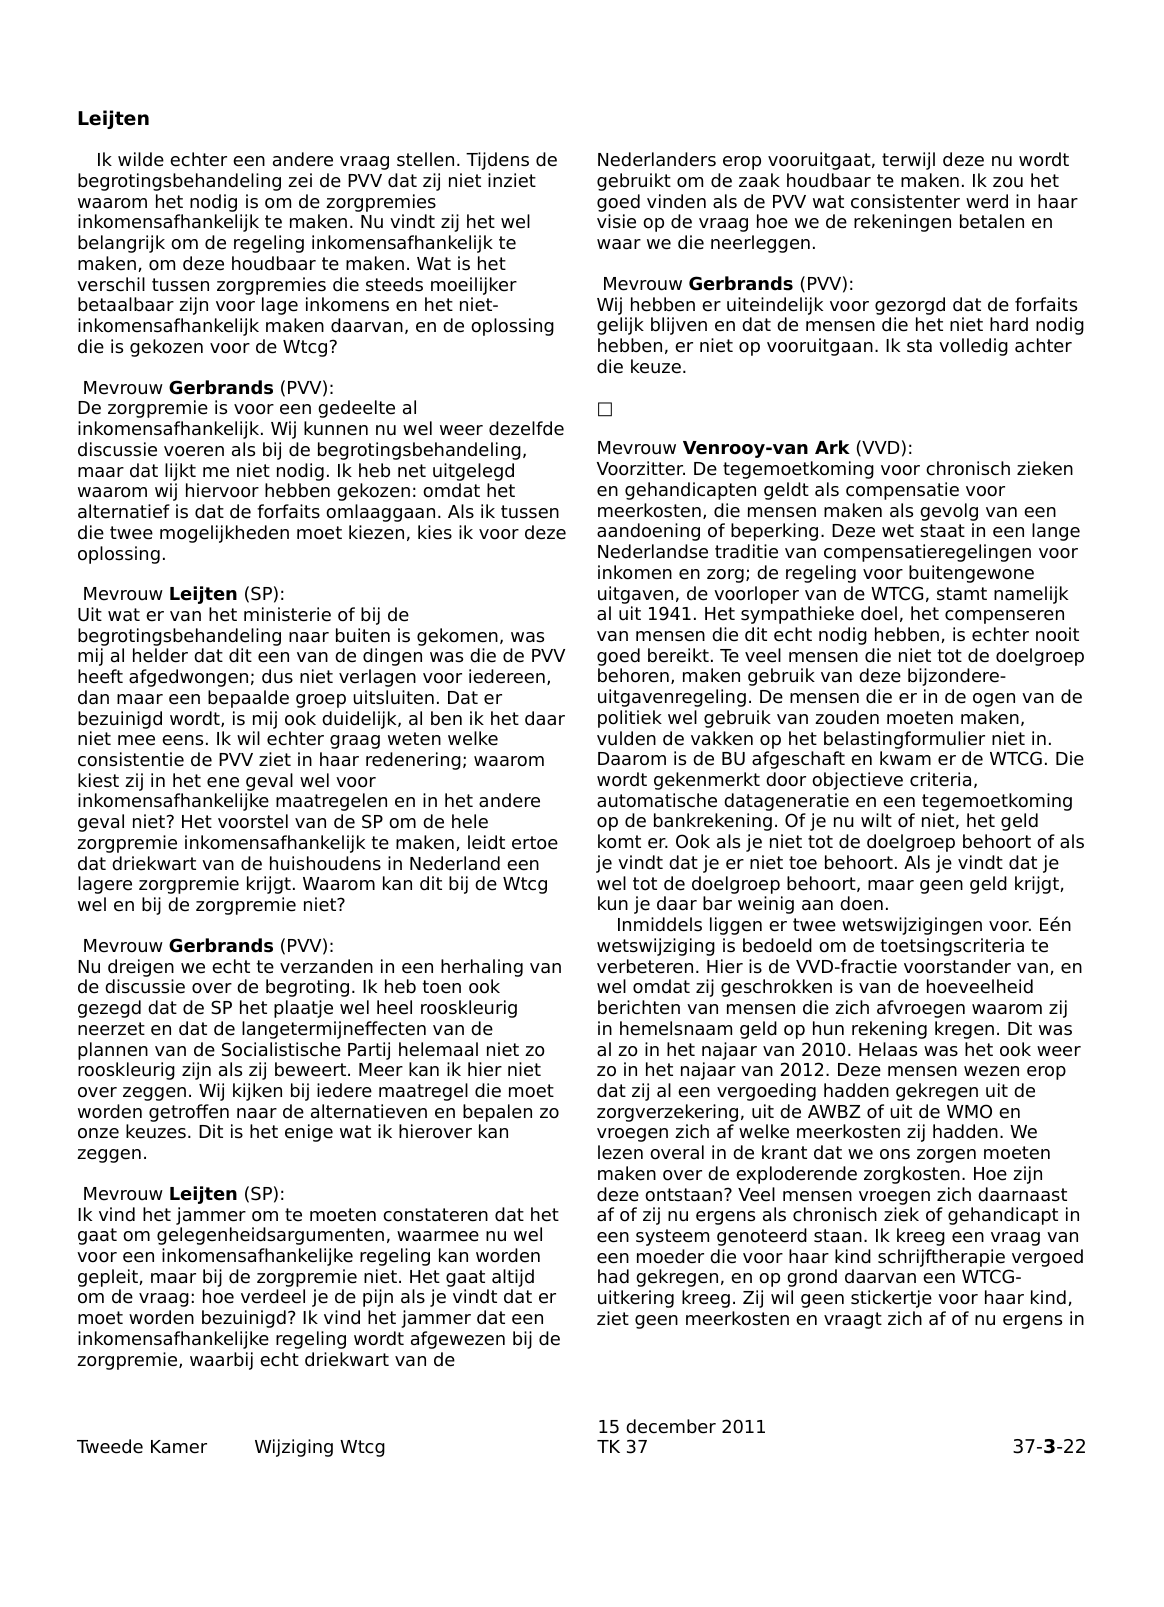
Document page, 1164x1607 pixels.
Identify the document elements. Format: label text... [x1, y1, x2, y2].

text Nu dreigen we echt te verzanden in een herhaling van de discussie over de begroting. Ik heb toen ook gezegd dat de SP het plaatje wel heel rooskleurig neerzet en dat de langetermijneffecten van de plannen van de Socialistische Partij helemaal niet zo rooskleurig zijn als zij beweert. Meer kan ik hier niet over zeggen. Wij kijken bij iedere maatregel die moet worden getroffen naar de alternatieven en bepalen zo onze keuzes. Dit is het enige wat ik hierover kan zeggen. [77, 956, 567, 1164]
text Voorzitter. De tegemoetkoming voor chronisch zieken en gehandicapten geldt als compensatie voor meerkosten, die mensen maken als gevolg van een aandoening of beperking. Deze wet staat in een lange Nederlandse traditie van compensatieregelingen voor inkomen en zorg; de regeling voor buitengewone uitgaven, de voorloper van de WTCG, stamt namelijk al uit 1941. Het sympathieke doel, het compenseren van mensen die dit echt nodig hebben, is echter nooit goed bereikt. Te veel mensen die niet tot de doelgroep behoren, maken gebruik van deze bijzondere-uitgavenregeling. De mensen die er in de ogen van de politiek wel gebruik van zouden moeten maken, vulden de vakken op het belastingformulier niet in. Daarom is de BU afgeschaft en kwam er de WTCG. Die wordt gekenmerkt door objectieve criteria, automatische datageneratie en een tegemoetkoming op de bankrekening. Of je nu wilt of niet, het geld komt er. Ook als je niet tot de doelgroep behoort of als je vindt dat je er niet toe behoort. Als je vindt dat je wel tot de doelgroep behoort, maar geen geld krijgt, kun je daar bar weinig aan doen. [596, 459, 1087, 915]
text Uit wat er van het ministerie of bij de begrotingsbehandeling naar buiten is gekomen, was mij al helder dat dit een van de dingen was die de PVV heeft afgedwongen; dus niet verlagen voor iedereen, dan maar een bepaalde groep uitsluiten. Dat er bezuinigd wordt, is mij ook duidelijk, al ben ik het daar niet mee eens. Ik wil echter graag weten welke consistentie de PVV ziet in haar redenering; waarom kiest zij in het ene geval wel voor inkomensafhankelijke maatregelen en in het andere geval niet? Het voorstel van de SP om de hele zorgpremie inkomensafhankelijk te maken, leidt ertoe dat driekwart van de huishoudens in Nederland een lagere zorgpremie krijgt. Waarom kan dit bij de Wtcg wel en bij de zorgpremie niet? [77, 605, 567, 916]
text Mevrouw Venrooy-van Ark (VVD): [596, 438, 1087, 459]
text Ik vind het jammer om te moeten constateren dat het gaat om gelegenheidsargumenten, waarmee nu wel voor een inkomensafhankelijke regeling kan worden gepleit, maar bij de zorgpremie niet. Het gaat altijd om de vraag: hoe verdeel je de pijn als je vindt dat er moet worden bezuinigd? Ik vind het jammer dat een inkomensafhankelijke regeling wordt afgewezen bij de zorgpremie, waarbij echt driekwart van de [77, 1204, 567, 1370]
text Mevrouw Gerbrands (PVV): [77, 936, 567, 956]
text Ik wilde echter een andere vraag stellen. Tijdens de begrotingsbehandeling zei de PVV dat zij niet inziet waarom het nodig is om de zorgpremies inkomensafhankelijk te maken. Nu vindt zij het wel belangrijk om de regeling inkomensafhankelijk te maken, om deze houdbaar te maken. Wat is het verschil tussen zorgpremies die steeds moeilijker betaalbaar zijn voor lage inkomens en het niet-inkomensafhankelijk maken daarvan, en de oplossing die is gekozen voor de Wtcg? [77, 150, 567, 357]
text Mevrouw Gerbrands (PVV): [77, 377, 567, 398]
text Wij hebben er uiteindelijk voor gezorgd dat de forfaits gelijk blijven en dat de mensen die het niet hard nodig hebben, er niet op vooruitgaan. Ik sta volledig achter die keuze. [596, 294, 1087, 377]
text □ [596, 397, 1087, 418]
text De zorgpremie is voor een gedeelte al inkomensafhankelijk. Wij kunnen nu wel weer dezelfde discussie voeren als bij de begrotingsbehandeling, maar dat lijkt me niet nodig. Ik heb net uitgelegd waarom wij hiervoor hebben gekozen: omdat het alternatief is dat de forfaits omlaaggaan. Als ik tussen die twee mogelijkheden moet kiezen, kies ik voor deze oplossing. [77, 398, 567, 564]
text Nederlanders erop vooruitgaat, terwijl deze nu wordt gebruikt om de zaak houdbaar te maken. Ik zou het goed vinden als de PVV wat consistenter werd in haar visie op de vraag hoe we de rekeningen betalen en waar we die neerleggen. [596, 150, 1087, 254]
text Inmiddels liggen er twee wetswijzigingen voor. Eén wetswijziging is bedoeld om de toetsingscriteria te verbeteren. Hier is de VVD-fractie voorstander van, en wel omdat zij geschrokken is van de hoeveelheid berichten van mensen die zich afvroegen waarom zij in hemelsnaam geld op hun rekening kregen. Dit was al zo in het najaar van 2010. Helaas was het ook weer zo in het najaar van 2012. Deze mensen wezen erop dat zij al een vergoeding hadden gekregen uit de zorgverzekering, uit de AWBZ of uit de WMO en vroegen zich af welke meerkosten zij hadden. We lezen overal in de krant dat we ons zorgen moeten maken over de exploderende zorgkosten. Hoe zijn deze ontstaan? Veel mensen vroegen zich daarnaast af of zij nu ergens als chronisch ziek of gehandicapt in een systeem genoteerd staan. Ik kreeg een vraag van een moeder die voor haar kind schrijftherapie vergoed had gekregen, en op grond daarvan een WTCG-uitkering kreeg. Zij wil geen stickertje voor haar kind, ziet geen meerkosten en vraagt zich af of nu ergens in [596, 915, 1087, 1329]
text Mevrouw Leijten (SP): [77, 1184, 567, 1204]
text Mevrouw Leijten (SP): [77, 584, 567, 605]
text Mevrouw Gerbrands (PVV): [596, 274, 1087, 294]
